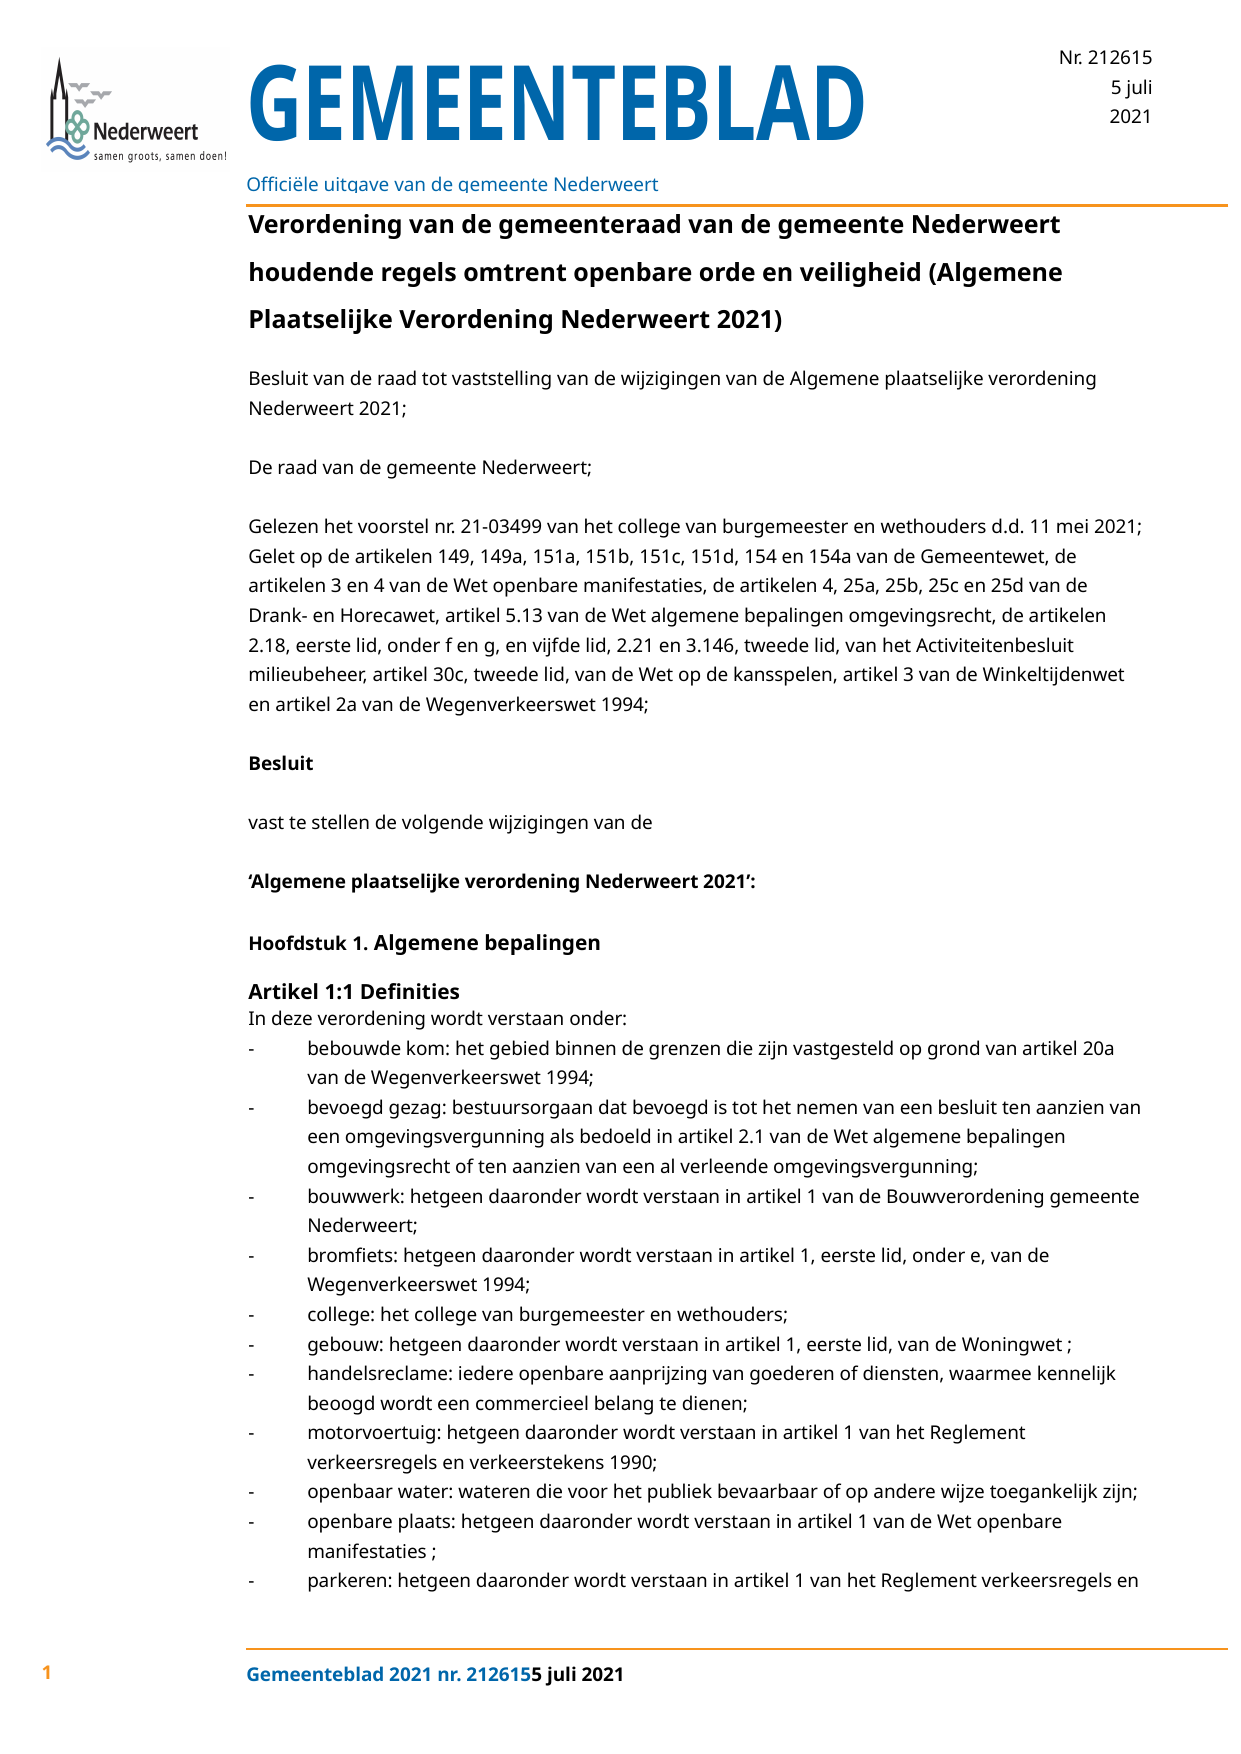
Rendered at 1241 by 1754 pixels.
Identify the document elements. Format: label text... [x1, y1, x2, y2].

list bouwwerk: hetgeen daaronder wordt verstaan in artikel 1 van de Bouwverordening gemeente Nederweert; [248, 1183, 1152, 1238]
text Gelet op de artikelen 149, 149a, 151a, 151b, 151c, 151d, 154 en 154a van de Gemeentewet, de artikelen 3 en 4 van de Wet openbare manifestaties, de artikelen 4, 25a, 25b, 25c en 25d van de Drank- en Horecawet, artikel 5.13 van de Wet algemene bepalingen omgevingsrecht, de artikelen 2.18, eerste lid, onder f en g, en vijfde lid, 2.21 en 3.146, tweede lid, van het Activiteitenbesluit milieubeheer, artikel 30c, tweede lid, van de Wet op de kansspelen, artikel 3 van de Winkeltijdenwet en artikel 2a van de Wegenverkeerswet 1994; [248, 543, 1152, 717]
list parkeren: hetgeen daaronder wordt verstaan in artikel 1 van het Reglement verkeersregels en [248, 1567, 1152, 1593]
text Gelezen het voorstel nr. 21-03499 van het college van burgemeester en wethouders d.d. 11 mei 2021; [248, 513, 1152, 539]
list openbare plaats: hetgeen daaronder wordt verstaan in artikel 1 van de Wet openbare manifestaties ; [248, 1508, 1152, 1563]
text Hoofdstuk 1. Algemene bepalingen [248, 928, 1152, 956]
list bebouwde kom: het gebied binnen de grenzen die zijn vastgesteld op grond van artikel 20a van de Wegenverkeerswet 1994; [248, 1035, 1152, 1090]
text Verordening van de gemeenteraad van de gemeente Nederweert houdende regels omtrent openbare orde en veiligheid (Algemene Plaatselijke Verordening Nederweert 2021) [248, 207, 1152, 336]
list bevoegd gezag: bestuursorgaan dat bevoegd is tot het nemen van een besluit ten aanzien van een omgevingsvergunning als bedoeld in artikel 2.1 van de Wet algemene bepalingen omgevingsrecht of ten aanzien van een al verleende omgevingsvergunning; [248, 1094, 1152, 1179]
text Artikel 1:1 Definities [248, 977, 1152, 1005]
text Besluit [248, 750, 1152, 776]
list gebouw: hetgeen daaronder wordt verstaan in artikel 1, eerste lid, van de Woningwet ; [248, 1331, 1152, 1356]
list openbaar water: wateren die voor het publiek bevaarbaar of op andere wijze toegankelijk zijn; [248, 1479, 1152, 1504]
text De raad van de gemeente Nederweert; [248, 454, 1152, 480]
list bromfiets: hetgeen daaronder wordt verstaan in artikel 1, eerste lid, onder e, van de Wegenverkeerswet 1994; [248, 1242, 1152, 1297]
list motorvoertuig: hetgeen daaronder wordt verstaan in artikel 1 van het Reglement verkeersregels en verkeerstekens 1990; [248, 1419, 1152, 1475]
text vast te stellen de volgende wijzigingen van de [248, 809, 1152, 835]
list handelsreclame: iedere openbare aanprijzing van goederen of diensten, waarmee kennelijk beoogd wordt een commercieel belang te dienen; [248, 1360, 1152, 1416]
text In deze verordening wordt verstaan onder: [248, 1005, 1152, 1031]
text Besluit van de raad tot vaststelling van de wijzigingen van de Algemene plaatselijke verordening Nederweert 2021; [248, 366, 1152, 421]
list college: het college van burgemeester en wethouders; [248, 1301, 1152, 1327]
picture [41, 47, 231, 172]
text ‘Algemene plaatselijke verordening Nederweert 2021’: [248, 868, 1152, 894]
